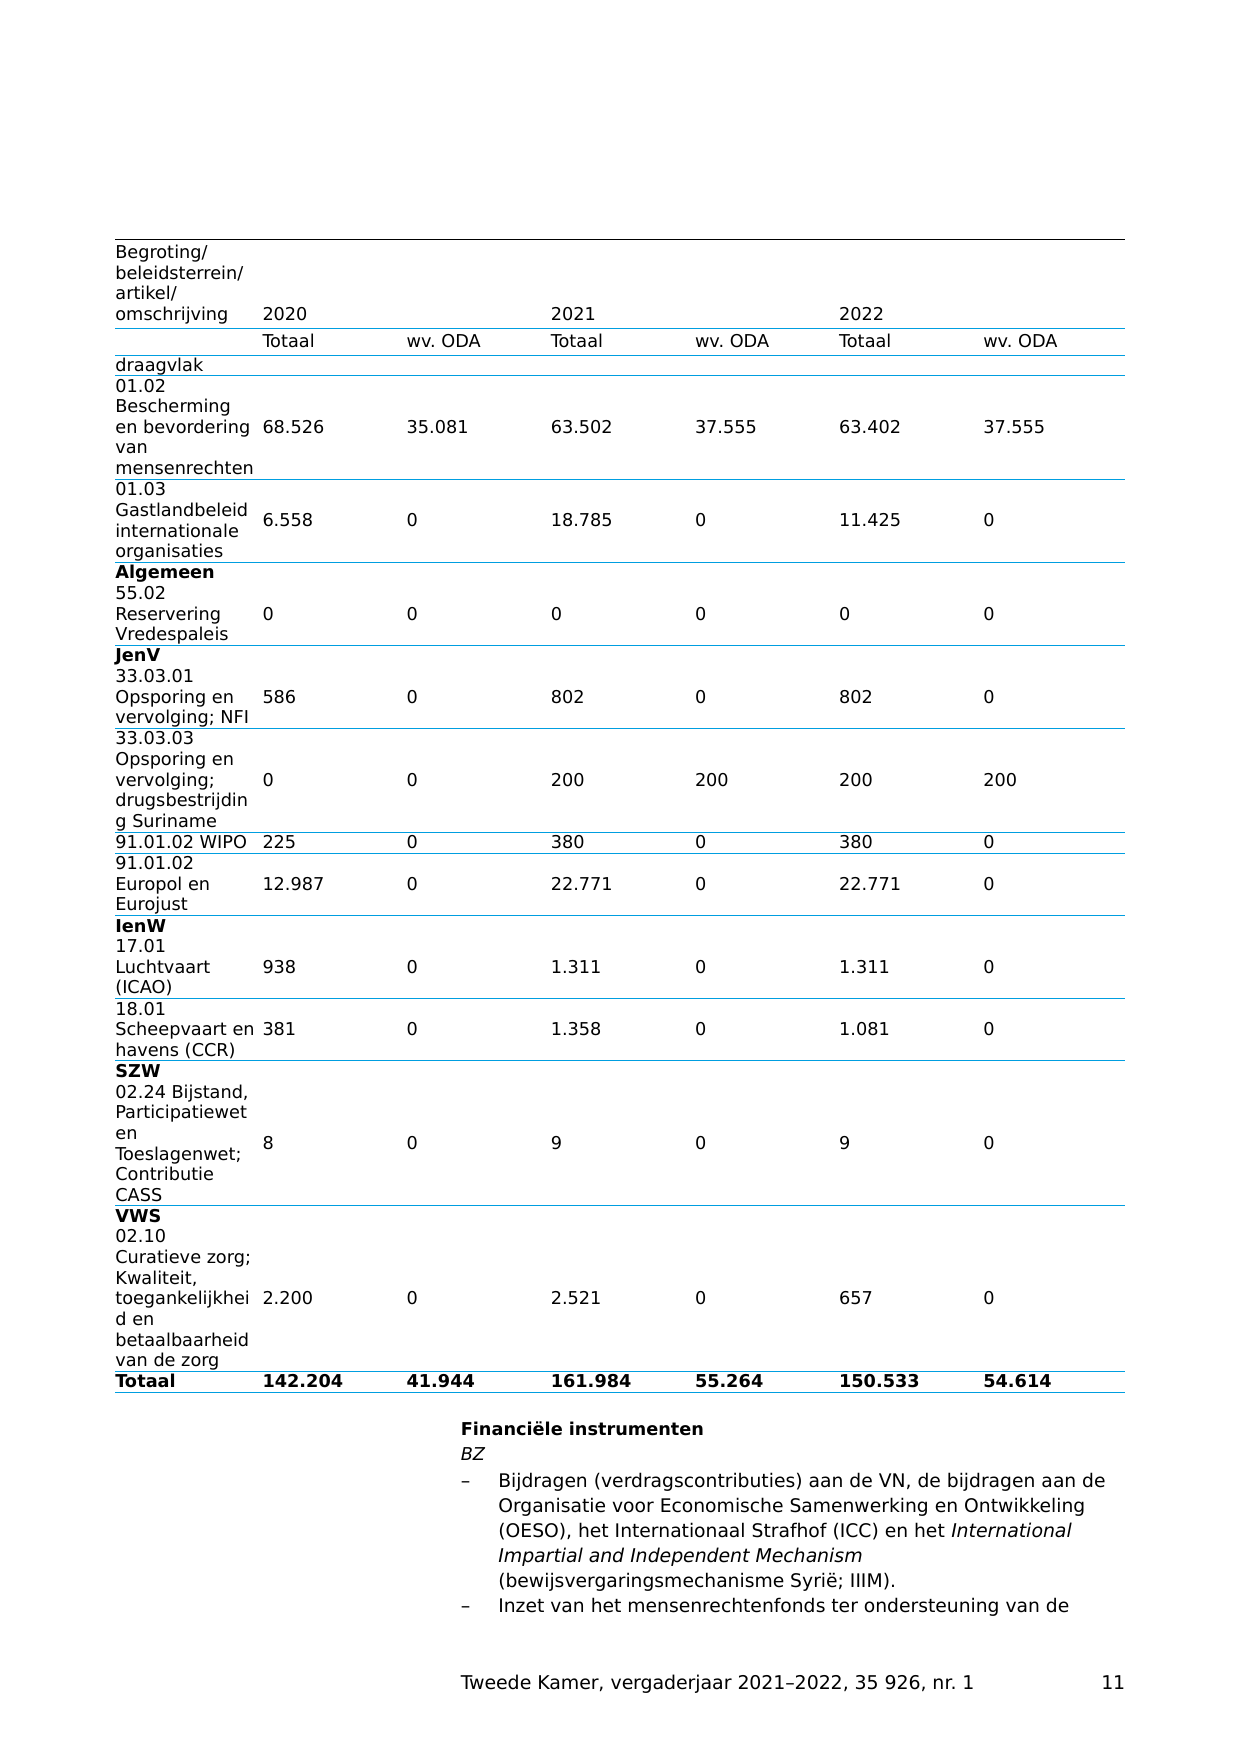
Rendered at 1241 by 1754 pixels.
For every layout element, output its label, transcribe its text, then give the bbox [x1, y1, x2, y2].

table_cell 0 [404, 1082, 548, 1205]
table_cell 2022 [836, 240, 1125, 327]
table_cell [980, 646, 1125, 666]
table_cell 18.785 [548, 480, 692, 562]
table_cell 0 [980, 1082, 1125, 1205]
table_cell 0 [980, 999, 1125, 1060]
table_cell 586 [259, 666, 403, 728]
table_cell 150.533 [836, 1372, 980, 1392]
table_cell 380 [836, 833, 980, 853]
table_cell 802 [836, 666, 980, 728]
table_cell 55.264 [692, 1372, 836, 1392]
table_cell 0 [980, 480, 1125, 562]
table_cell [259, 916, 403, 936]
table_cell Totaal [115, 1372, 259, 1392]
table_cell [259, 646, 403, 666]
table_cell 37.555 [980, 376, 1125, 479]
table_cell [404, 563, 548, 583]
table_cell 0 [692, 854, 836, 915]
table_cell 12.987 [259, 854, 403, 915]
table_cell [836, 1061, 980, 1082]
table_cell Totaal [259, 329, 403, 354]
table_cell [980, 356, 1125, 375]
table_cell Totaal [836, 329, 980, 354]
table_cell 0 [404, 854, 548, 915]
table_cell 0 [259, 729, 403, 831]
table_cell 0 [692, 936, 836, 998]
table_cell [836, 563, 980, 583]
table_cell 200 [692, 729, 836, 831]
table_cell [259, 1206, 403, 1226]
table_cell 2.521 [548, 1226, 692, 1371]
table_cell 33.03.03 Opsporing en vervolging; drugsbestrijding Suriname [115, 729, 259, 831]
table_cell 0 [404, 666, 548, 728]
table_cell 37.555 [692, 376, 836, 479]
table_cell draagvlak [115, 356, 259, 375]
table_header Tabel 1 Versterkte internationale rechtsorde, eerbiediging van mensenrechten en gastlandbeleid (bedragen x EUR 1 000) [115, 191, 1125, 239]
table_cell 0 [980, 1226, 1125, 1371]
table_cell 657 [836, 1226, 980, 1371]
table_cell [980, 916, 1125, 936]
table_cell Algemeen [115, 563, 259, 583]
table_cell 91.01.02 Europol en Eurojust [115, 854, 259, 915]
table_cell 200 [548, 729, 692, 831]
table_cell [548, 563, 692, 583]
table_cell [980, 1061, 1125, 1082]
table_cell 63.502 [548, 376, 692, 479]
table_cell 0 [980, 666, 1125, 728]
table_cell [259, 1061, 403, 1082]
table_cell IenW [115, 916, 259, 936]
table_cell [980, 563, 1125, 583]
table_cell 01.03 Gastlandbeleid internationale organisaties [115, 480, 259, 562]
table_cell Begroting/beleidsterrein/artikel/omschrijving [115, 240, 259, 327]
table_cell [548, 1061, 692, 1082]
table_cell Totaal [548, 329, 692, 354]
table_cell [259, 356, 403, 375]
text BZ [461, 1442, 1125, 1465]
table_cell 18.01 Scheepvaart en havens (CCR) [115, 999, 259, 1060]
table_cell 0 [692, 666, 836, 728]
table_cell 02.10 Curatieve zorg; Kwaliteit, toegankelijkheid en betaalbaarheid van de zorg [115, 1226, 259, 1371]
table_cell 17.01 Luchtvaart (ICAO) [115, 936, 259, 998]
table_cell 0 [548, 583, 692, 645]
table_cell 938 [259, 936, 403, 998]
table_cell 0 [259, 583, 403, 645]
table_cell JenV [115, 646, 259, 666]
table_cell 200 [980, 729, 1125, 831]
table_cell SZW [115, 1061, 259, 1082]
table_cell [548, 646, 692, 666]
table_cell [692, 646, 836, 666]
table_cell 0 [836, 583, 980, 645]
table_cell 0 [404, 480, 548, 562]
table_cell 55.02 Reservering Vredespaleis [115, 583, 259, 645]
table_cell [836, 1206, 980, 1226]
table_cell 2021 [548, 240, 836, 327]
table_cell [259, 563, 403, 583]
list Inzet van het mensenrechtenfonds ter ondersteuning van de [461, 1592, 1125, 1617]
table_cell [404, 1206, 548, 1226]
table_cell VWS [115, 1206, 259, 1226]
table_cell 0 [692, 833, 836, 853]
table_cell 54.614 [980, 1372, 1125, 1392]
table_cell 11.425 [836, 480, 980, 562]
table_cell [548, 916, 692, 936]
table_cell [115, 329, 259, 354]
table_cell 1.311 [836, 936, 980, 998]
table_cell 1.081 [836, 999, 980, 1060]
table_cell 2.200 [259, 1226, 403, 1371]
table_cell 0 [404, 729, 548, 831]
table_cell 1.358 [548, 999, 692, 1060]
table_cell [548, 356, 692, 375]
table_cell 02.24 Bijstand, Participatiewet en Toeslagenwet; Contributie CASS [115, 1082, 259, 1205]
table_cell 22.771 [836, 854, 980, 915]
table_cell 200 [836, 729, 980, 831]
table_cell 0 [404, 583, 548, 645]
table_cell 0 [692, 480, 836, 562]
table_cell 0 [692, 999, 836, 1060]
table_cell 22.771 [548, 854, 692, 915]
table_cell 41.944 [404, 1372, 548, 1392]
table_cell [692, 356, 836, 375]
table_cell 68.526 [259, 376, 403, 479]
table_cell 381 [259, 999, 403, 1060]
table_cell 6.558 [259, 480, 403, 562]
table_cell [692, 1061, 836, 1082]
list Bijdragen (verdragscontributies) aan de VN, de bijdragen aan de Organisatie voor Economische Samenwerking en Ontwikkeling (OESO), het Internationaal Strafhof (ICC) en het International Impartial and Independent Mechanism (bewijsvergaringsmechanisme Syrië; IIIM). [461, 1467, 1125, 1592]
table_cell [980, 1206, 1125, 1226]
table_cell 0 [980, 854, 1125, 915]
table_cell [836, 646, 980, 666]
table_cell 9 [836, 1082, 980, 1205]
table_cell 0 [404, 999, 548, 1060]
table_cell 0 [404, 936, 548, 998]
table_cell 0 [980, 833, 1125, 853]
table_cell 161.984 [548, 1372, 692, 1392]
table_cell [404, 356, 548, 375]
table_cell 225 [259, 833, 403, 853]
table_cell 802 [548, 666, 692, 728]
table_cell 0 [980, 583, 1125, 645]
table_cell [692, 1206, 836, 1226]
table_cell [404, 646, 548, 666]
table_cell [836, 916, 980, 936]
table_cell 2020 [259, 240, 548, 327]
table_cell wv. ODA [692, 329, 836, 354]
table_cell 63.402 [836, 376, 980, 479]
table_cell [548, 1206, 692, 1226]
table_cell 8 [259, 1082, 403, 1205]
table_cell wv. ODA [404, 329, 548, 354]
table_cell [692, 563, 836, 583]
table_cell [692, 916, 836, 936]
table_cell 0 [692, 583, 836, 645]
text Financiële instrumenten [461, 1417, 1125, 1440]
table_cell 9 [548, 1082, 692, 1205]
table_cell [836, 356, 980, 375]
table_cell 0 [692, 1226, 836, 1371]
table_cell 0 [692, 1082, 836, 1205]
table_cell 33.03.01 Opsporing en vervolging; NFI [115, 666, 259, 728]
table_cell 1.311 [548, 936, 692, 998]
table_cell wv. ODA [980, 329, 1125, 354]
table_cell 380 [548, 833, 692, 853]
table_cell 142.204 [259, 1372, 403, 1392]
table_cell 0 [404, 833, 548, 853]
table_cell [404, 1061, 548, 1082]
table_cell 0 [404, 1226, 548, 1371]
table_cell 91.01.02 WIPO [115, 833, 259, 853]
table_cell 35.081 [404, 376, 548, 479]
table_cell [404, 916, 548, 936]
table_cell 0 [980, 936, 1125, 998]
table_cell 01.02 Bescherming en bevordering van mensenrechten [115, 376, 259, 479]
